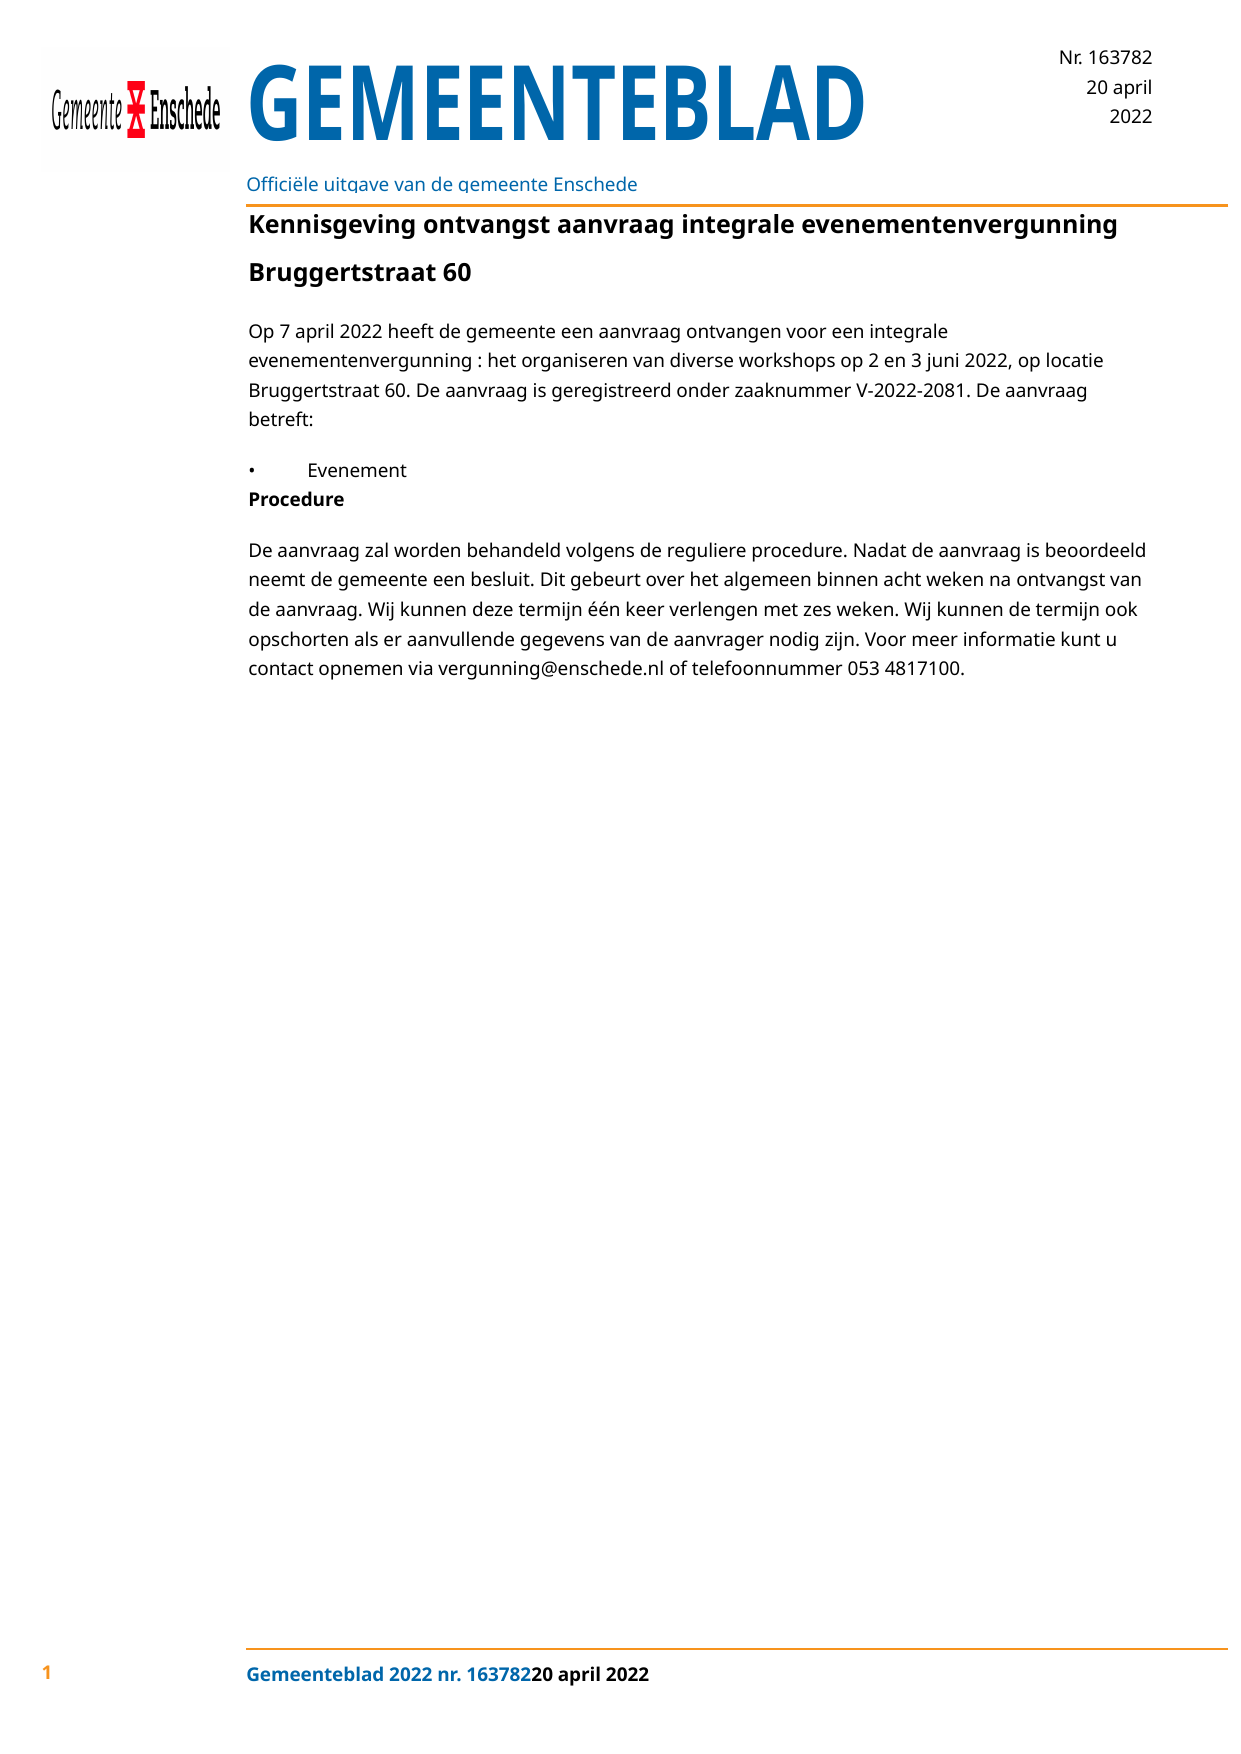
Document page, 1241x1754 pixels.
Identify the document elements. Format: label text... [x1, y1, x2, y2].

text Op 7 april 2022 heeft de gemeente een aanvraag ontvangen voor een integrale evenementenvergunning : het organiseren van diverse workshops op 2 en 3 juni 2022, op locatie Bruggertstraat 60. De aanvraag is geregistreerd onder zaaknummer V-2022-2081. De aanvraag betreft: [248, 318, 1152, 432]
list Evenement [248, 457, 1152, 483]
text De aanvraag zal worden behandeld volgens de reguliere procedure. Nadat de aanvraag is beoordeeld neemt de gemeente een besluit. Dit gebeurt over het algemeen binnen acht weken na ontvangst van de aanvraag. Wij kunnen deze termijn één keer verlengen met zes weken. Wij kunnen de termijn ook opschorten als er aanvullende gegevens van de aanvrager nodig zijn. Voor meer informatie kunt u contact opnemen via vergunning@enschede.nl of telefoonnummer 053 4817100. [248, 537, 1152, 681]
text Kennisgeving ontvangst aanvraag integrale evenementenvergunning Bruggertstraat 60 [248, 207, 1152, 288]
text Procedure [248, 487, 1152, 512]
picture [41, 47, 231, 172]
